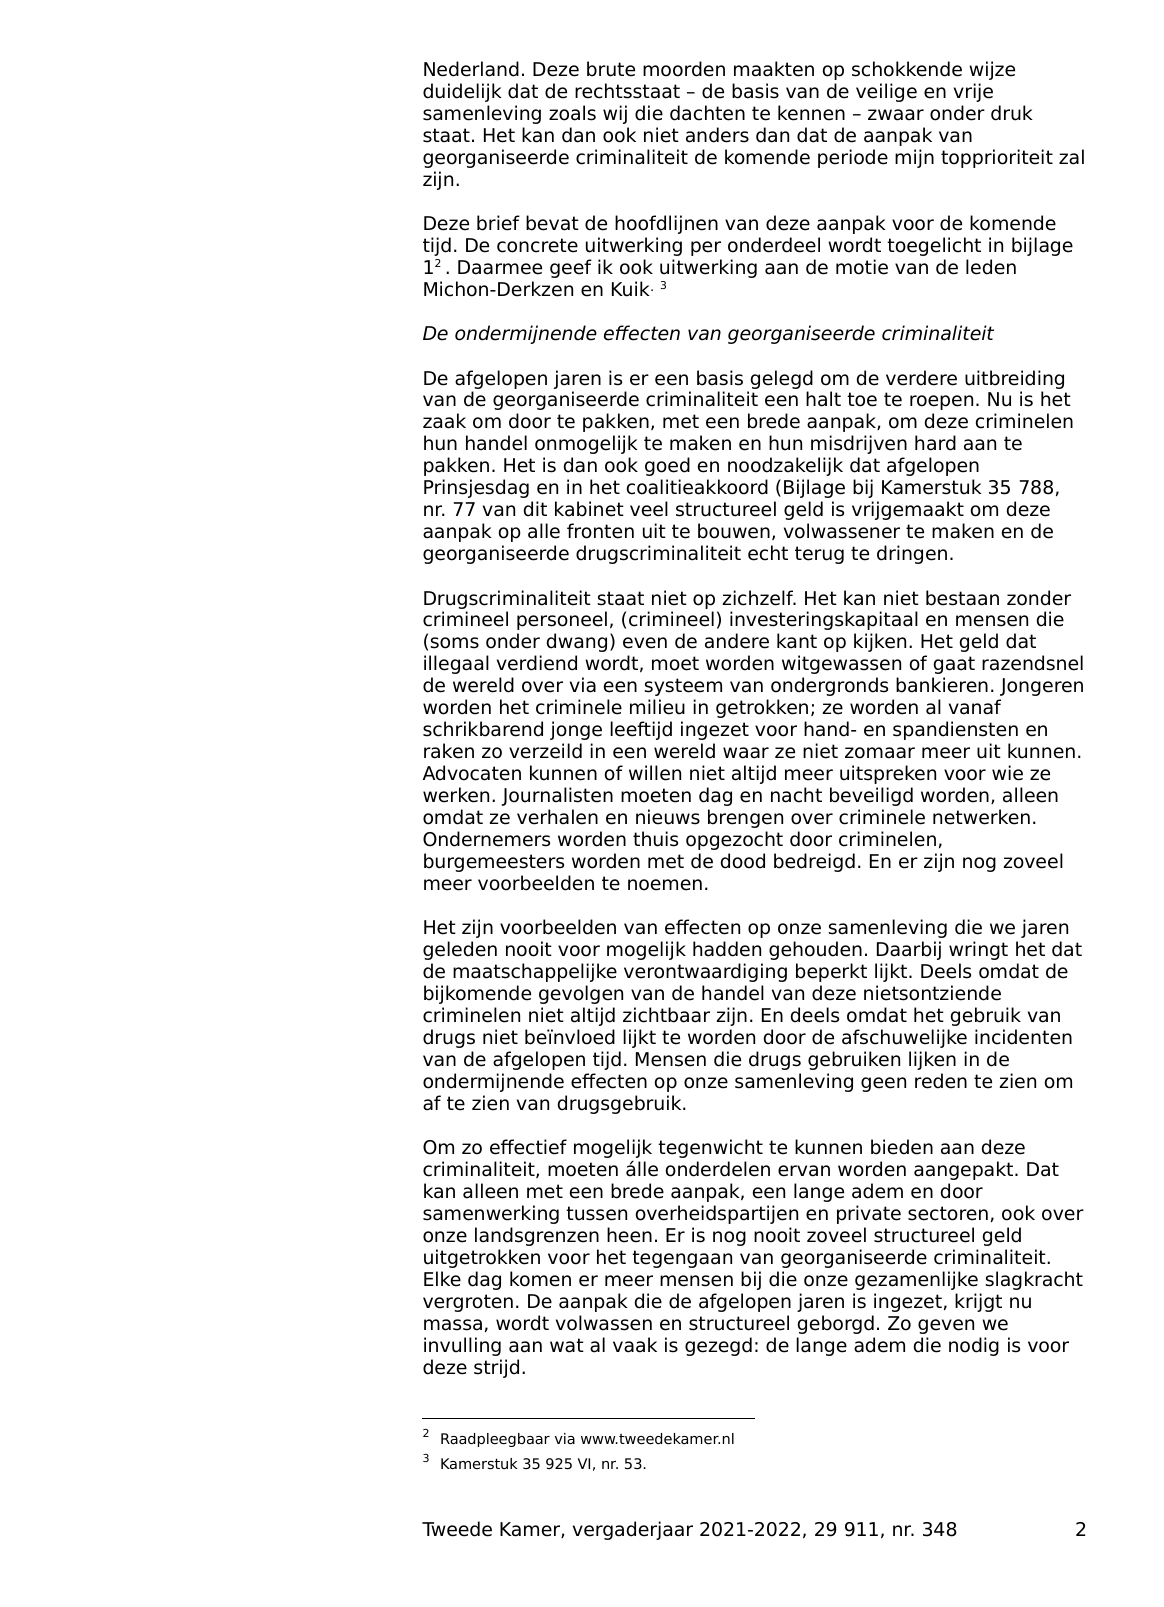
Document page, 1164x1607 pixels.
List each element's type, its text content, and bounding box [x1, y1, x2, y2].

text Om zo effectief mogelijk tegenwicht te kunnen bieden aan deze criminaliteit, moeten álle onderdelen ervan worden aangepakt. Dat kan alleen met een brede aanpak, een lange adem en door samenwerking tussen overheidspartijen en private sectoren, ook over onze landsgrenzen heen. Er is nog nooit zoveel structureel geld uitgetrokken voor het tegengaan van georganiseerde criminaliteit. Elke dag komen er meer mensen bij die onze gezamenlijke slagkracht vergroten. De aanpak die de afgelopen jaren is ingezet, krijgt nu massa, wordt volwassen en structureel geborgd. Zo geven we invulling aan wat al vaak is gezegd: de lange adem die nodig is voor deze strijd. [422, 1137, 1087, 1379]
text Drugscriminaliteit staat niet op zichzelf. Het kan niet bestaan zonder crimineel personeel, (crimineel) investeringskapitaal en mensen die (soms onder dwang) even de andere kant op kijken. Het geld dat illegaal verdiend wordt, moet worden witgewassen of gaat razendsnel de wereld over via een systeem van ondergronds bankieren. Jongeren worden het criminele milieu in getrokken; ze worden al vanaf schrikbarend jonge leeftijd ingezet voor hand- en spandiensten en raken zo verzeild in een wereld waar ze niet zomaar meer uit kunnen. Advocaten kunnen of willen niet altijd meer uitspreken voor wie ze werken. Journalisten moeten dag en nacht beveiligd worden, alleen omdat ze verhalen en nieuws brengen over criminele netwerken. Ondernemers worden thuis opgezocht door criminelen, burgemeesters worden met de dood bedreigd. En er zijn nog zoveel meer voorbeelden te noemen. [422, 587, 1087, 895]
text Nederland. Deze brute moorden maakten op schokkende wijze duidelijk dat de rechtsstaat – de basis van de veilige en vrije samenleving zoals wij die dachten te kennen – zwaar onder druk staat. Het kan dan ook niet anders dan dat de aanpak van georganiseerde criminaliteit de komende periode mijn topprioriteit zal zijn. [422, 59, 1087, 191]
text Deze brief bevat de hoofdlijnen van deze aanpak voor de komende tijd. De concrete uitwerking per onderdeel wordt toegelicht in bijlage 1. Daarmee geef ik ook uitwerking aan de motie van de leden Michon-Derkzen en Kuik. [422, 213, 1087, 301]
text Raadpleegbaar via www.tweedekamer.nl [422, 1427, 1087, 1449]
text Het zijn voorbeelden van effecten op onze samenleving die we jaren geleden nooit voor mogelijk hadden gehouden. Daarbij wringt het dat de maatschappelijke verontwaardiging beperkt lijkt. Deels omdat de bijkomende gevolgen van de handel van deze nietsontziende criminelen niet altijd zichtbaar zijn. En deels omdat het gebruik van drugs niet beïnvloed lijkt te worden door de afschuwelijke incidenten van de afgelopen tijd. Mensen die drugs gebruiken lijken in de ondermijnende effecten op onze samenleving geen reden te zien om af te zien van drugsgebruik. [422, 917, 1087, 1115]
text Kamerstuk 35 925 VI, nr. 53. [422, 1452, 1087, 1474]
text De afgelopen jaren is er een basis gelegd om de verdere uitbreiding van de georganiseerde criminaliteit een halt toe te roepen. Nu is het zaak om door te pakken, met een brede aanpak, om deze criminelen hun handel onmogelijk te maken en hun misdrijven hard aan te pakken. Het is dan ook goed en noodzakelijk dat afgelopen Prinsjesdag en in het coalitieakkoord (Bijlage bij Kamerstuk 35 788, nr. 77 van dit kabinet veel structureel geld is vrijgemaakt om deze aanpak op alle fronten uit te bouwen, volwassener te maken en de georganiseerde drugscriminaliteit echt terug te dringen. [422, 367, 1087, 565]
subtitle De ondermijnende effecten van georganiseerde criminaliteit [422, 323, 1087, 345]
